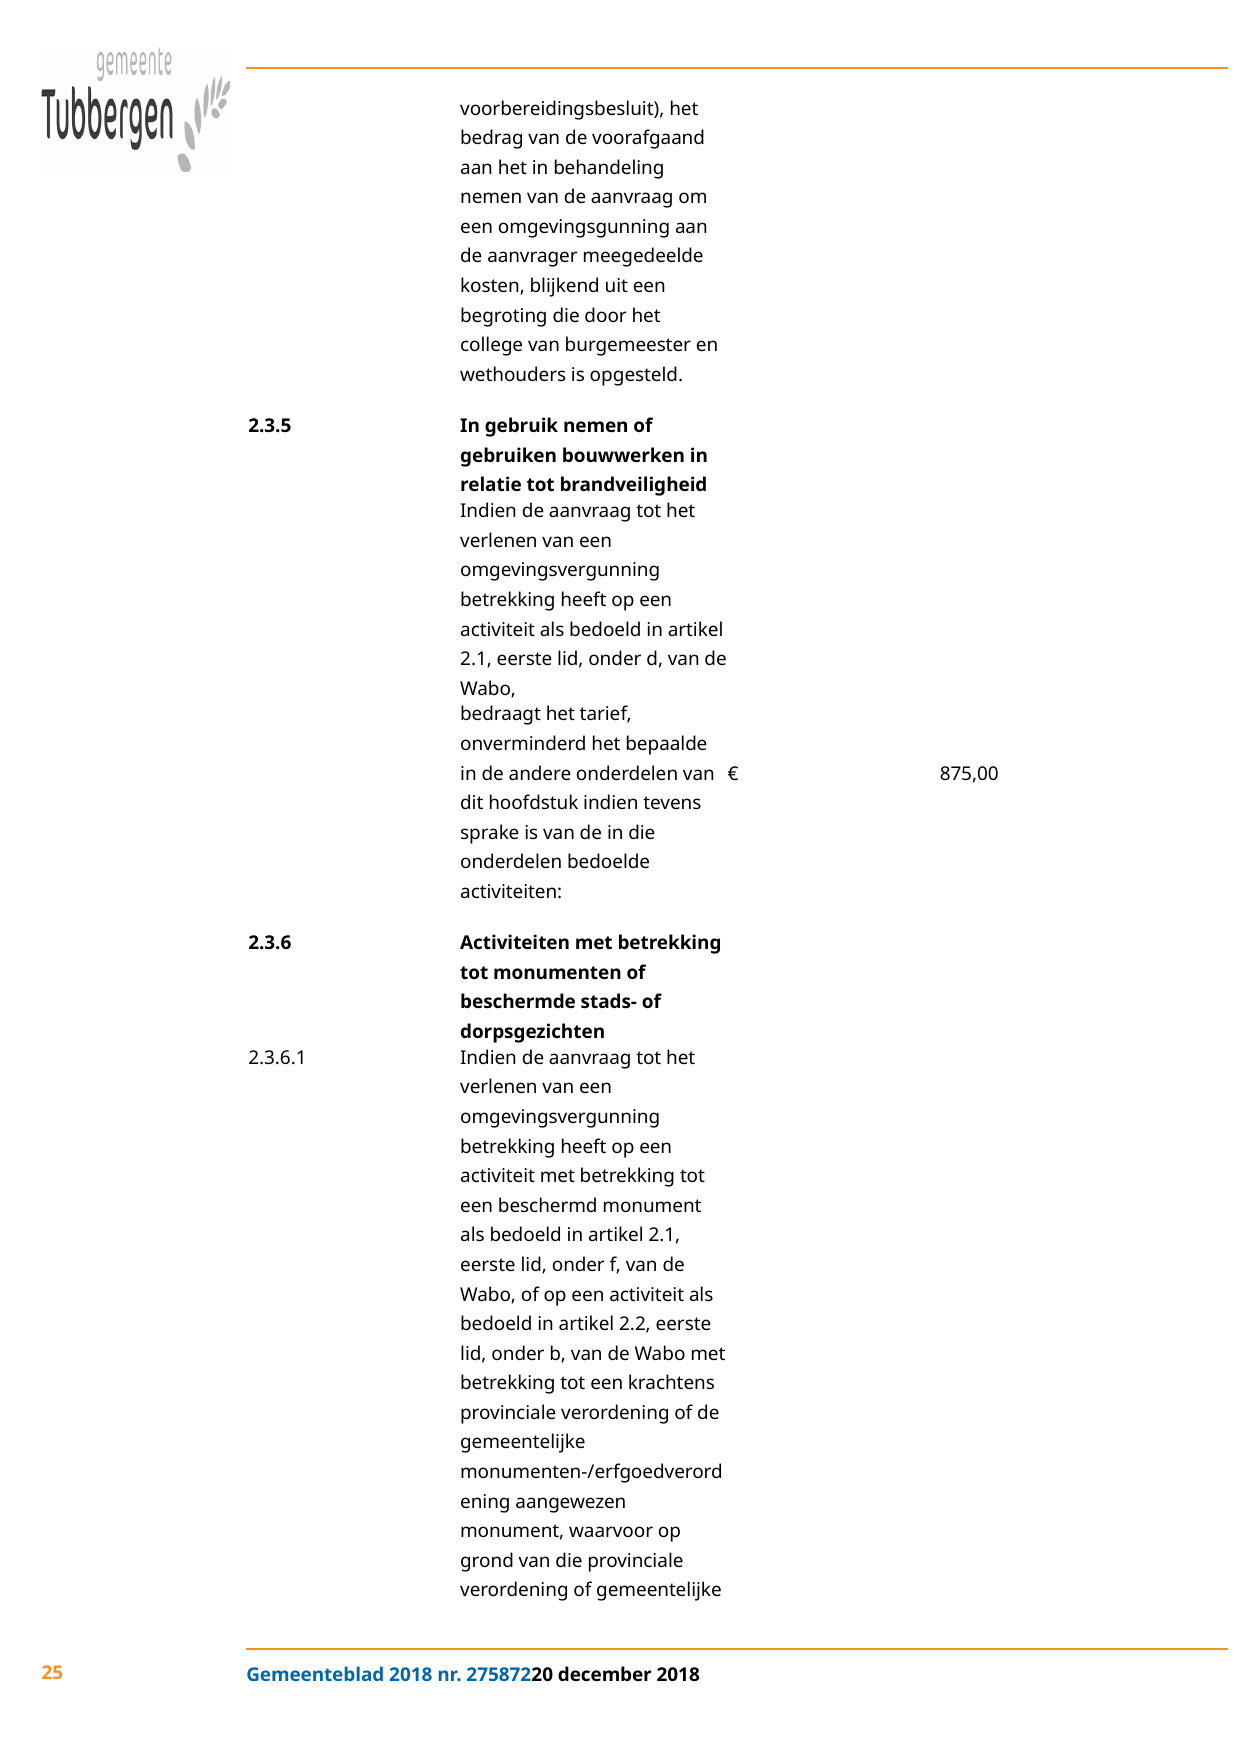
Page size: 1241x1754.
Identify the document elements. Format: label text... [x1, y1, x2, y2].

table_cell bedraagt het tarief, onverminderd het bepaalde in de andere onderdelen van dit hoofdstuk indien tevens sprake is van de in die onderdelen bedoelde activiteiten: [460, 701, 727, 904]
table_cell [728, 95, 939, 387]
table_cell [728, 387, 939, 412]
table_cell [460, 904, 727, 929]
table_cell [940, 904, 1152, 929]
table_cell 2.3.5 [248, 413, 460, 497]
table_cell In gebruik nemen of gebruiken bouwwerken in relatie tot brandveiligheid [460, 413, 727, 497]
picture [41, 47, 231, 172]
table_cell [248, 95, 460, 387]
table_cell [940, 1044, 1152, 1602]
table_cell [940, 413, 1152, 497]
table_cell [940, 387, 1152, 412]
table_cell 2.3.6 [248, 930, 460, 1044]
table_cell [940, 95, 1152, 387]
table_cell [728, 498, 939, 701]
table_cell [248, 498, 460, 701]
table_cell voorbereidingsbesluit), het bedrag van de voorafgaand aan het in behandeling nemen van de aanvraag om een omgevingsgunning aan de aanvrager meegedeelde kosten, blijkend uit een begroting die door het college van burgemeester en wethouders is opgesteld. [460, 95, 727, 387]
table_cell Indien de aanvraag tot het verlenen van een omgevingsvergunning betrekking heeft op een activiteit als bedoeld in artikel 2.1, eerste lid, onder d, van de Wabo, [460, 498, 727, 701]
table_cell [728, 413, 939, 497]
table_cell [940, 498, 1152, 701]
table_cell [248, 701, 460, 904]
table_cell € [728, 701, 939, 904]
table_cell [248, 904, 460, 929]
table_cell [248, 387, 460, 412]
table_cell [728, 1044, 939, 1602]
table_cell [940, 930, 1152, 1044]
table_cell [460, 387, 727, 412]
table_cell 875,00 [940, 701, 1152, 904]
table_cell [728, 904, 939, 929]
table_cell Indien de aanvraag tot het verlenen van een omgevingsvergunning betrekking heeft op een activiteit met betrekking tot een beschermd monument als bedoeld in artikel 2.1, eerste lid, onder f, van de Wabo, of op een activiteit als bedoeld in artikel 2.2, eerste lid, onder b, van de Wabo met betrekking tot een krachtens provinciale verordening of de gemeentelijke monumenten-/erfgoedverordening aangewezen monument, waarvoor op grond van die provinciale verordening of gemeentelijke [460, 1044, 727, 1602]
table_cell 2.3.6.1 [248, 1044, 460, 1602]
table_cell Activiteiten met betrekking tot monumenten of beschermde stads- of dorpsgezichten [460, 930, 727, 1044]
table_cell [728, 930, 939, 1044]
